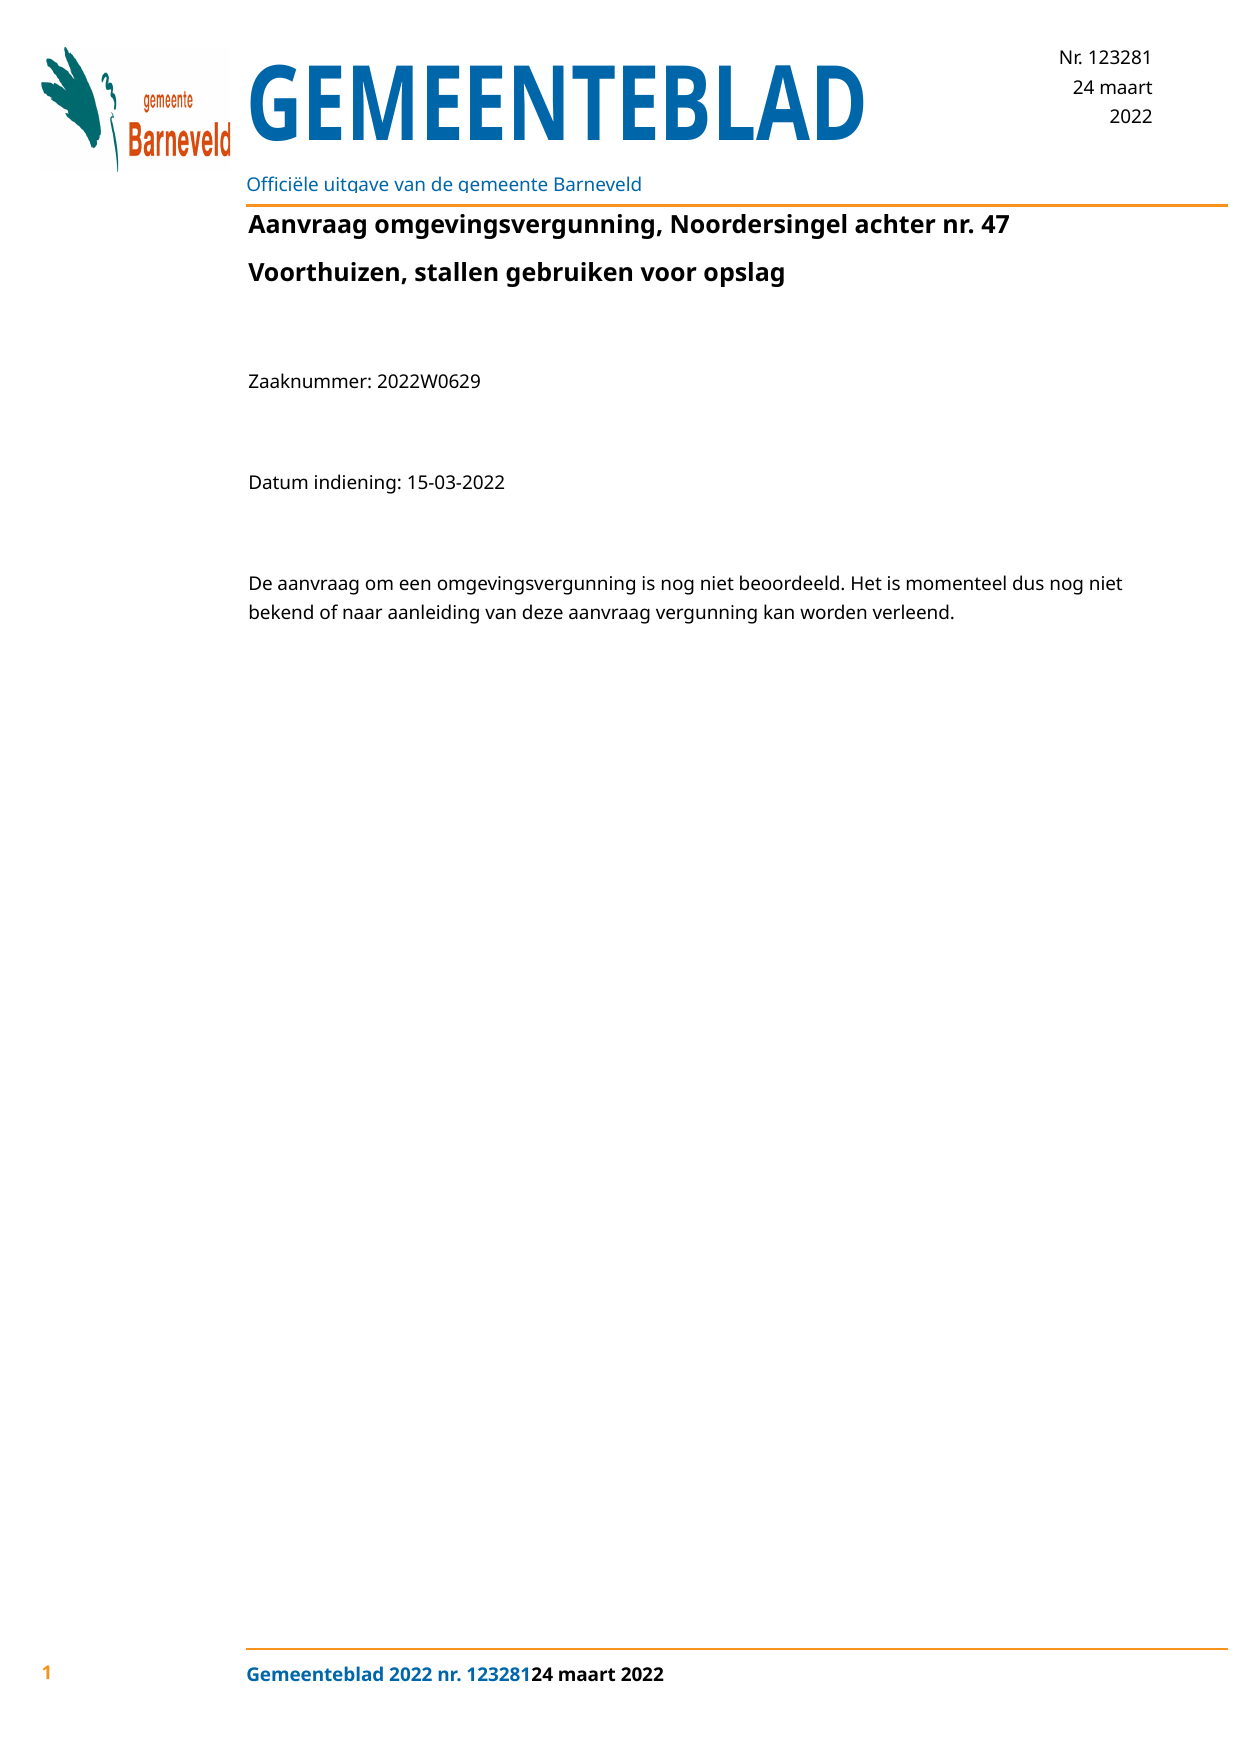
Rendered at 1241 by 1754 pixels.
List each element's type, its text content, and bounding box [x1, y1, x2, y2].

text Zaaknummer: 2022W0629 [248, 368, 1152, 394]
text Datum indiening: 15-03-2022 [248, 469, 1152, 495]
text Aanvraag omgevingsvergunning, Noordersingel achter nr. 47 Voorthuizen, stallen gebruiken voor opslag [248, 207, 1152, 288]
picture [41, 47, 231, 172]
text De aanvraag om een omgevingsvergunning is nog niet beoordeeld. Het is momenteel dus nog niet bekend of naar aanleiding van deze aanvraag vergunning kan worden verleend. [248, 570, 1152, 625]
